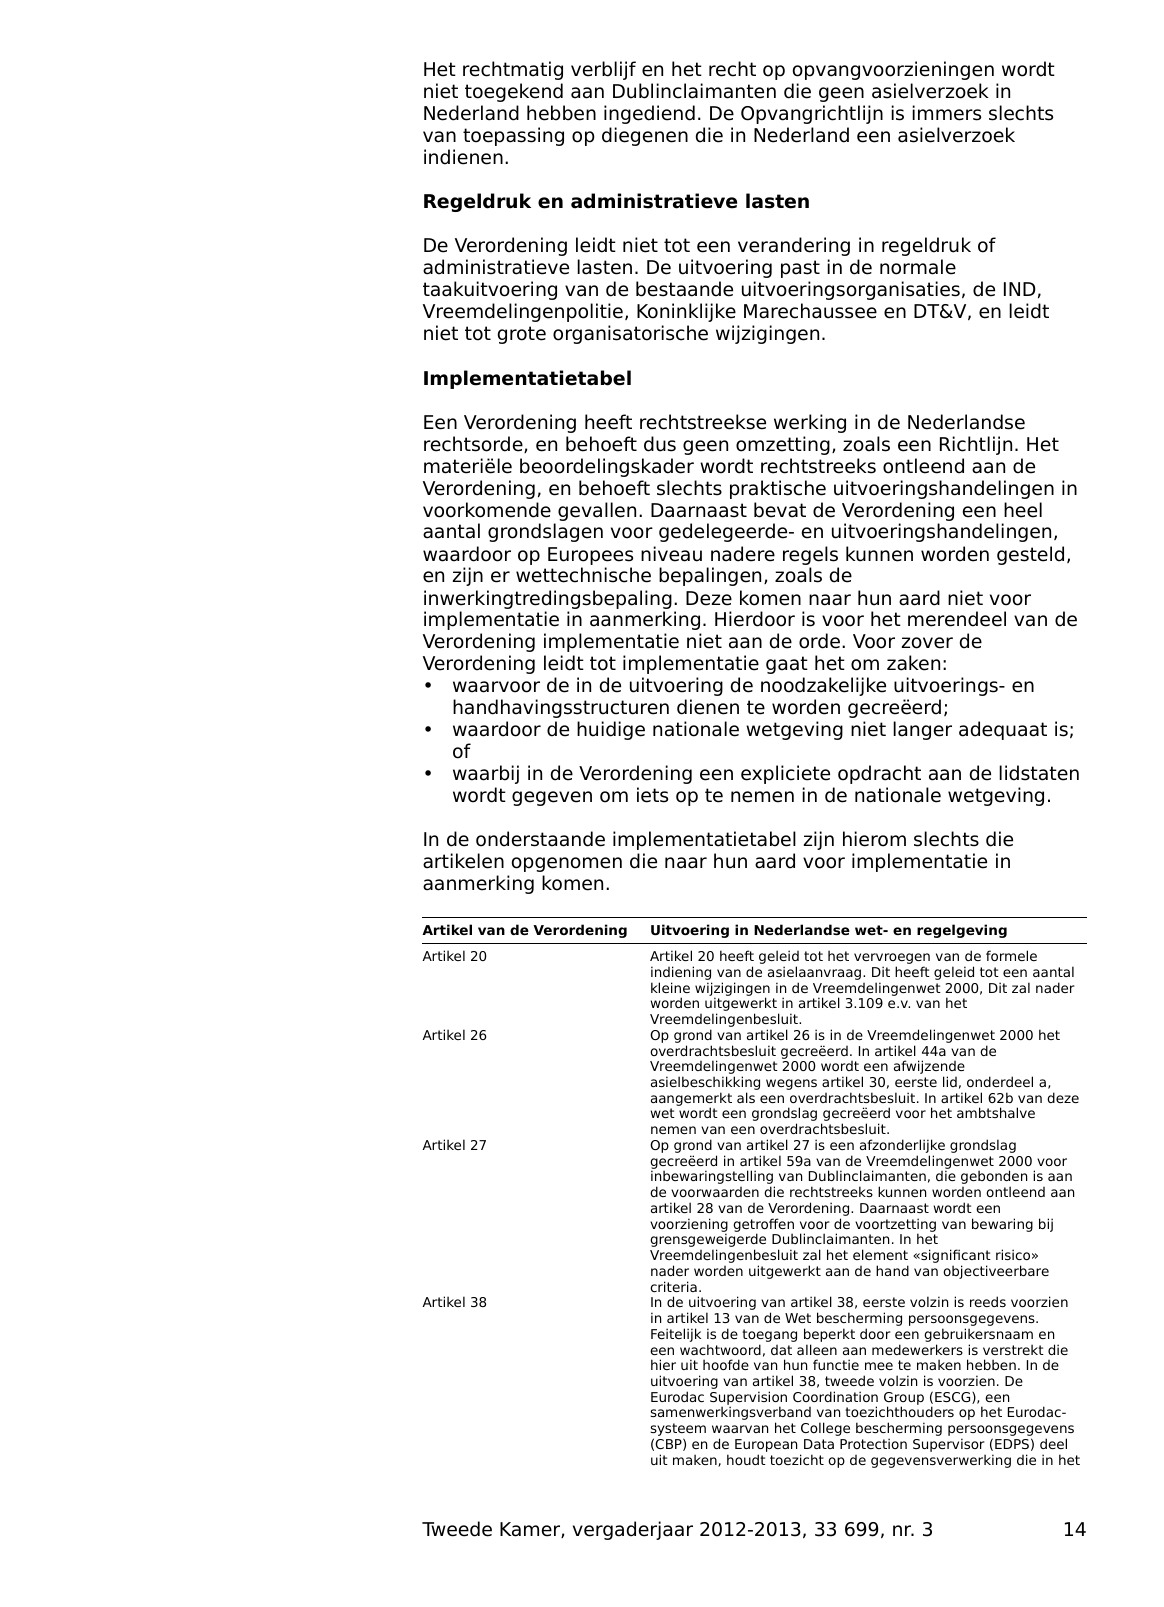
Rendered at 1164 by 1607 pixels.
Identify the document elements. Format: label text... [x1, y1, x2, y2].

table_cell Artikel 26 [422, 1028, 644, 1138]
text • waardoor de huidige nationale wetgeving niet langer adequaat is; of [422, 719, 1087, 763]
table_cell In de uitvoering van artikel 38, eerste volzin is reeds voorzien in artikel 13 van de Wet bescherming persoonsgegevens. Feitelijk is de toegang beperkt door een gebruikersnaam en een wachtwoord, dat alleen aan medewerkers is verstrekt die hier uit hoofde van hun functie mee te maken hebben. In de uitvoering van artikel 38, tweede volzin is voorzien. De Eurodac Supervision Coordination Group (ESCG), een samenwerkingsverband van toezichthouders op het Eurodac-systeem waarvan het College bescherming persoonsgegevens (CBP) en de European Data Protection Supervisor (EDPS) deel uit maken, houdt toezicht op de gegevensverwerking die in het [644, 1295, 1087, 1468]
table_cell Op grond van artikel 26 is in de Vreemdelingenwet 2000 het overdrachtsbesluit gecreëerd. In artikel 44a van de Vreemdelingenwet 2000 wordt een afwijzende asielbeschikking wegens artikel 30, eerste lid, onderdeel a, aangemerkt als een overdrachtsbesluit. In artikel 62b van deze wet wordt een grondslag gecreëerd voor het ambtshalve nemen van een overdrachtsbesluit. [644, 1028, 1087, 1138]
table_cell Artikel 20 [422, 944, 644, 1028]
text Het rechtmatig verblijf en het recht op opvangvoorzieningen wordt niet toegekend aan Dublinclaimanten die geen asielverzoek in Nederland hebben ingediend. De Opvangrichtlijn is immers slechts van toepassing op diegenen die in Nederland een asielverzoek indienen. [422, 59, 1087, 169]
text Een Verordening heeft rechtstreekse werking in de Nederlandse rechtsorde, en behoeft dus geen omzetting, zoals een Richtlijn. Het materiële beoordelingskader wordt rechtstreeks ontleend aan de Verordening, en behoeft slechts praktische uitvoeringshandelingen in voorkomende gevallen. Daarnaast bevat de Verordening een heel aantal grondslagen voor gedelegeerde- en uitvoeringshandelingen, waardoor op Europees niveau nadere regels kunnen worden gesteld, en zijn er wettechnische bepalingen, zoals de inwerkingtredingsbepaling. Deze komen naar hun aard niet voor implementatie in aanmerking. Hierdoor is voor het merendeel van de Verordening implementatie niet aan de orde. Voor zover de Verordening leidt tot implementatie gaat het om zaken: [422, 412, 1087, 675]
table_cell Artikel 20 heeft geleid tot het vervroegen van de formele indiening van de asielaanvraag. Dit heeft geleid tot een aantal kleine wijzigingen in de Vreemdelingenwet 2000, Dit zal nader worden uitgewerkt in artikel 3.109 e.v. van het Vreemdelingenbesluit. [644, 944, 1087, 1028]
table_cell Artikel 27 [422, 1138, 644, 1295]
subtitle Implementatietabel [422, 367, 1087, 389]
table_cell Op grond van artikel 27 is een afzonderlijke grondslag gecreëerd in artikel 59a van de Vreemdelingenwet 2000 voor inbewaringstelling van Dublinclaimanten, die gebonden is aan de voorwaarden die rechtstreeks kunnen worden ontleend aan artikel 28 van de Verordening. Daarnaast wordt een voorziening getroffen voor de voortzetting van bewaring bij grensgeweigerde Dublinclaimanten. In het Vreemdelingenbesluit zal het element «significant risico» nader worden uitgewerkt aan de hand van objectiveerbare criteria. [644, 1138, 1087, 1295]
table_header Uitvoering in Nederlandse wet- en regelgeving [644, 918, 1087, 943]
text In de onderstaande implementatietabel zijn hierom slechts die artikelen opgenomen die naar hun aard voor implementatie in aanmerking komen. [422, 829, 1087, 895]
table_header Artikel van de Verordening [422, 918, 644, 943]
table_cell Artikel 38 [422, 1295, 644, 1468]
text De Verordening leidt niet tot een verandering in regeldruk of administratieve lasten. De uitvoering past in de normale taakuitvoering van de bestaande uitvoeringsorganisaties, de IND, Vreemdelingenpolitie, Koninklijke Marechaussee en DT&V, en leidt niet tot grote organisatorische wijzigingen. [422, 235, 1087, 345]
text • waarbij in de Verordening een expliciete opdracht aan de lidstaten wordt gegeven om iets op te nemen in de nationale wetgeving. [422, 763, 1087, 807]
subtitle Regeldruk en administratieve lasten [422, 191, 1087, 213]
text • waarvoor de in de uitvoering de noodzakelijke uitvoerings- en handhavingsstructuren dienen te worden gecreëerd; [422, 675, 1087, 719]
